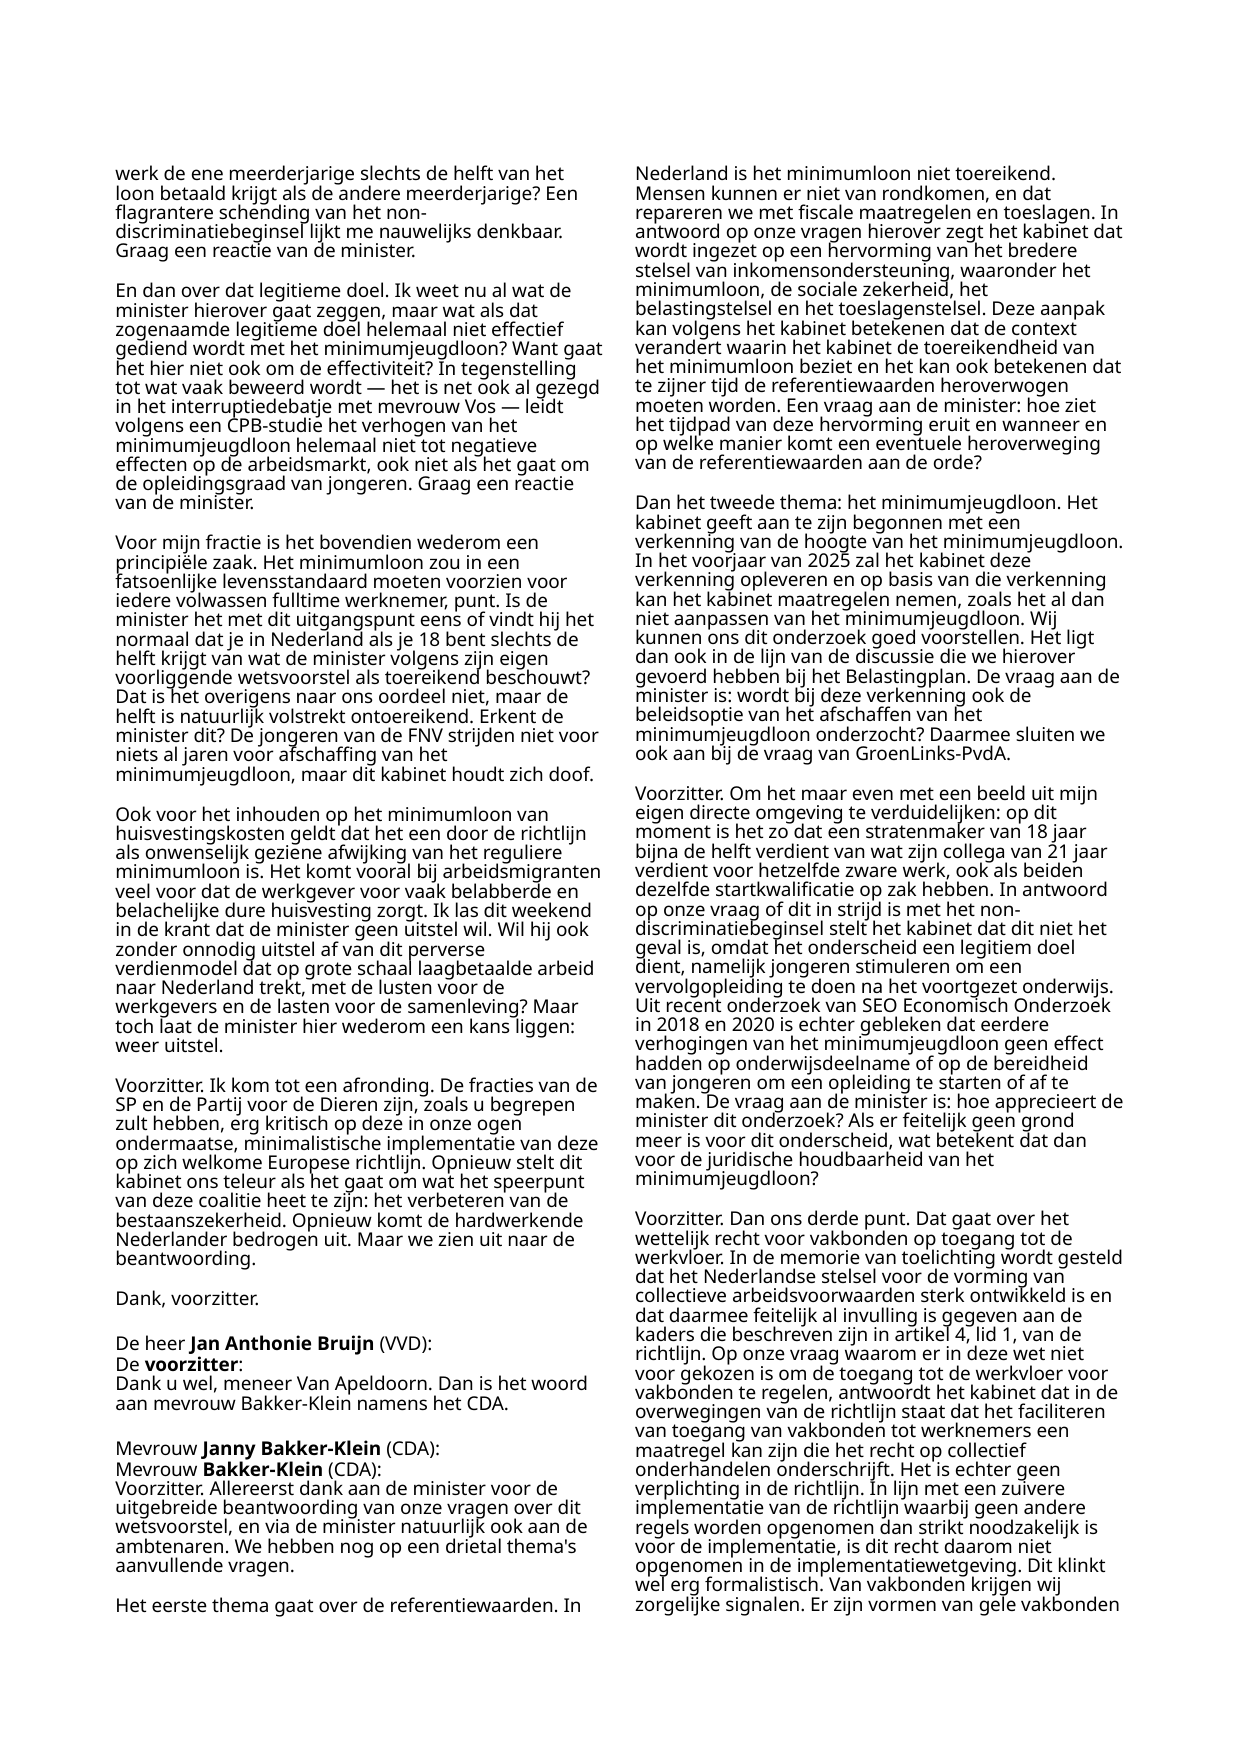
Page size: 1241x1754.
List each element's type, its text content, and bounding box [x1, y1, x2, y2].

text Voor mijn fractie is het bovendien wederom een principiële zaak. Het minimumloon zou in een fatsoenlijke levensstandaard moeten voorzien voor iedere volwassen fulltime werknemer, punt. Is de minister het met dit uitgangspunt eens of vindt hij het normaal dat je in Nederland als je 18 bent slechts de helft krijgt van wat de minister volgens zijn eigen voorliggende wetsvoorstel als toereikend beschouwt? Dat is het overigens naar ons oordeel niet, maar de helft is natuurlijk volstrekt ontoereikend. Erkent de minister dit? De jongeren van de FNV strijden niet voor niets al jaren voor afschaffing van het minimumjeugdloon, maar dit kabinet houdt zich doof. [115, 534, 605, 785]
text Dank, voorzitter. [115, 1290, 605, 1309]
text Voorzitter. Ik kom tot een afronding. De fracties van de SP en de Partij voor de Dieren zijn, zoals u begrepen zult hebben, erg kritisch op deze in onze ogen ondermaatse, minimalistische implementatie van deze op zich welkome Europese richtlijn. Opnieuw stelt dit kabinet ons teleur als het gaat om wat het speerpunt van deze coalitie heet te zijn: het verbeteren van de bestaanszekerheid. Opnieuw komt de hardwerkende Nederlander bedrogen uit. Maar we zien uit naar de beantwoording. [115, 1077, 605, 1269]
text De heer Jan Anthonie Bruijn (VVD): [115, 1330, 605, 1356]
text En dan over dat legitieme doel. Ik weet nu al wat de minister hierover gaat zeggen, maar wat als dat zogenaamde legitieme doel helemaal niet effectief gediend wordt met het minimumjeugdloon? Want gaat het hier niet ook om de effectiviteit? In tegenstelling tot wat vaak beweerd wordt — het is net ook al gezegd in het interruptiedebatje met mevrouw Vos — leidt volgens een CPB-studie het verhogen van het minimumjeugdloon helemaal niet tot negatieve effecten op de arbeidsmarkt, ook niet als het gaat om de opleidingsgraad van jongeren. Graag een reactie van de minister. [115, 282, 605, 514]
text Nederland is het minimumloon niet toereikend. Mensen kunnen er niet van rondkomen, en dat repareren we met fiscale maatregelen en toeslagen. In antwoord op onze vragen hierover zegt het kabinet dat wordt ingezet op een hervorming van het bredere stelsel van inkomensondersteuning, waaronder het minimumloon, de sociale zekerheid, het belastingstelsel en het toeslagenstelsel. Deze aanpak kan volgens het kabinet betekenen dat de context verandert waarin het kabinet de toereikendheid van het minimumloon beziet en het kan ook betekenen dat te zijner tijd de referentiewaarden heroverwogen moeten worden. Een vraag aan de minister: hoe ziet het tijdpad van deze hervorming eruit en wanneer en op welke manier komt een eventuele heroverweging van de referentiewaarden aan de orde? [635, 165, 1125, 474]
text Voorzitter. Om het maar even met een beeld uit mijn eigen directe omgeving te verduidelijken: op dit moment is het zo dat een stratenmaker van 18 jaar bijna de helft verdient van wat zijn collega van 21 jaar verdient voor hetzelfde zware werk, ook als beiden dezelfde startkwalificatie op zak hebben. In antwoord op onze vraag of dit in strijd is met het non-discriminatiebeginsel stelt het kabinet dat dit niet het geval is, omdat het onderscheid een legitiem doel dient, namelijk jongeren stimuleren om een vervolgopleiding te doen na het voortgezet onderwijs. Uit recent onderzoek van SEO Economisch Onderzoek in 2018 en 2020 is echter gebleken dat eerdere verhogingen van het minimumjeugdloon geen effect hadden op onderwijsdeelname of op de bereidheid van jongeren om een opleiding te starten of af te maken. De vraag aan de minister is: hoe apprecieert de minister dit onderzoek? Als er feitelijk geen grond meer is voor dit onderscheid, wat betekent dat dan voor de juridische houdbaarheid van het minimumjeugdloon? [635, 785, 1125, 1189]
text De voorzitter: [115, 1356, 605, 1375]
text Voorzitter. Dan ons derde punt. Dat gaat over het wettelijk recht voor vakbonden op toegang tot de werkvloer. In de memorie van toelichting wordt gesteld dat het Nederlandse stelsel voor de vorming van collectieve arbeidsvoorwaarden sterk ontwikkeld is en dat daarmee feitelijk al invulling is gegeven aan de kaders die beschreven zijn in artikel 4, lid 1, van de richtlijn. Op onze vraag waarom er in deze wet niet voor gekozen is om de toegang tot de werkvloer voor vakbonden te regelen, antwoordt het kabinet dat in de overwegingen van de richtlijn staat dat het faciliteren van toegang van vakbonden tot werknemers een maatregel kan zijn die het recht op collectief onderhandelen onderschrijft. Het is echter geen verplichting in de richtlijn. In lijn met een zuivere implementatie van de richtlijn waarbij geen andere regels worden opgenomen dan strikt noodzakelijk is voor de implementatie, is dit recht daarom niet opgenomen in de implementatiewetgeving. Dit klinkt wel erg formalistisch. Van vakbonden krijgen wij zorgelijke signalen. Er zijn vormen van gele vakbonden [635, 1210, 1125, 1615]
text Dank u wel, meneer Van Apeldoorn. Dan is het woord aan mevrouw Bakker-Klein namens het CDA. [115, 1375, 605, 1414]
text Mevrouw Bakker-Klein (CDA): [115, 1461, 605, 1480]
text Voorzitter. Allereerst dank aan de minister voor de uitgebreide beantwoording van onze vragen over dit wetsvoorstel, en via de minister natuurlijk ook aan de ambtenaren. We hebben nog op een drietal thema's aanvullende vragen. [115, 1480, 605, 1576]
text Dan het tweede thema: het minimumjeugdloon. Het kabinet geeft aan te zijn begonnen met een verkenning van de hoogte van het minimumjeugdloon. In het voorjaar van 2025 zal het kabinet deze verkenning opleveren en op basis van die verkenning kan het kabinet maatregelen nemen, zoals het al dan niet aanpassen van het minimumjeugdloon. Wij kunnen ons dit onderzoek goed voorstellen. Het ligt dan ook in de lijn van de discussie die we hierover gevoerd hebben bij het Belastingplan. De vraag aan de minister is: wordt bij deze verkenning ook de beleidsoptie van het afschaffen van het minimumjeugdloon onderzocht? Daarmee sluiten we ook aan bij de vraag van GroenLinks-PvdA. [635, 494, 1125, 764]
text Mevrouw Janny Bakker-Klein (CDA): [115, 1435, 605, 1461]
text Het eerste thema gaat over de referentiewaarden. In [115, 1597, 605, 1616]
text Ook voor het inhouden op het minimumloon van huisvestingskosten geldt dat het een door de richtlijn als onwenselijk geziene afwijking van het reguliere minimumloon is. Het komt vooral bij arbeidsmigranten veel voor dat de werkgever voor vaak belabberde en belachelijke dure huisvesting zorgt. Ik las dit weekend in de krant dat de minister geen uitstel wil. Wil hij ook zonder onnodig uitstel af van dit perverse verdienmodel dat op grote schaal laagbetaalde arbeid naar Nederland trekt, met de lusten voor de werkgevers en de lasten voor de samenleving? Maar toch laat de minister hier wederom een kans liggen: weer uitstel. [115, 806, 605, 1056]
text werk de ene meerderjarige slechts de helft van het loon betaald krijgt als de andere meerderjarige? Een flagrantere schending van het non-discriminatiebeginsel lijkt me nauwelijks denkbaar. Graag een reactie van de minister. [115, 165, 605, 262]
